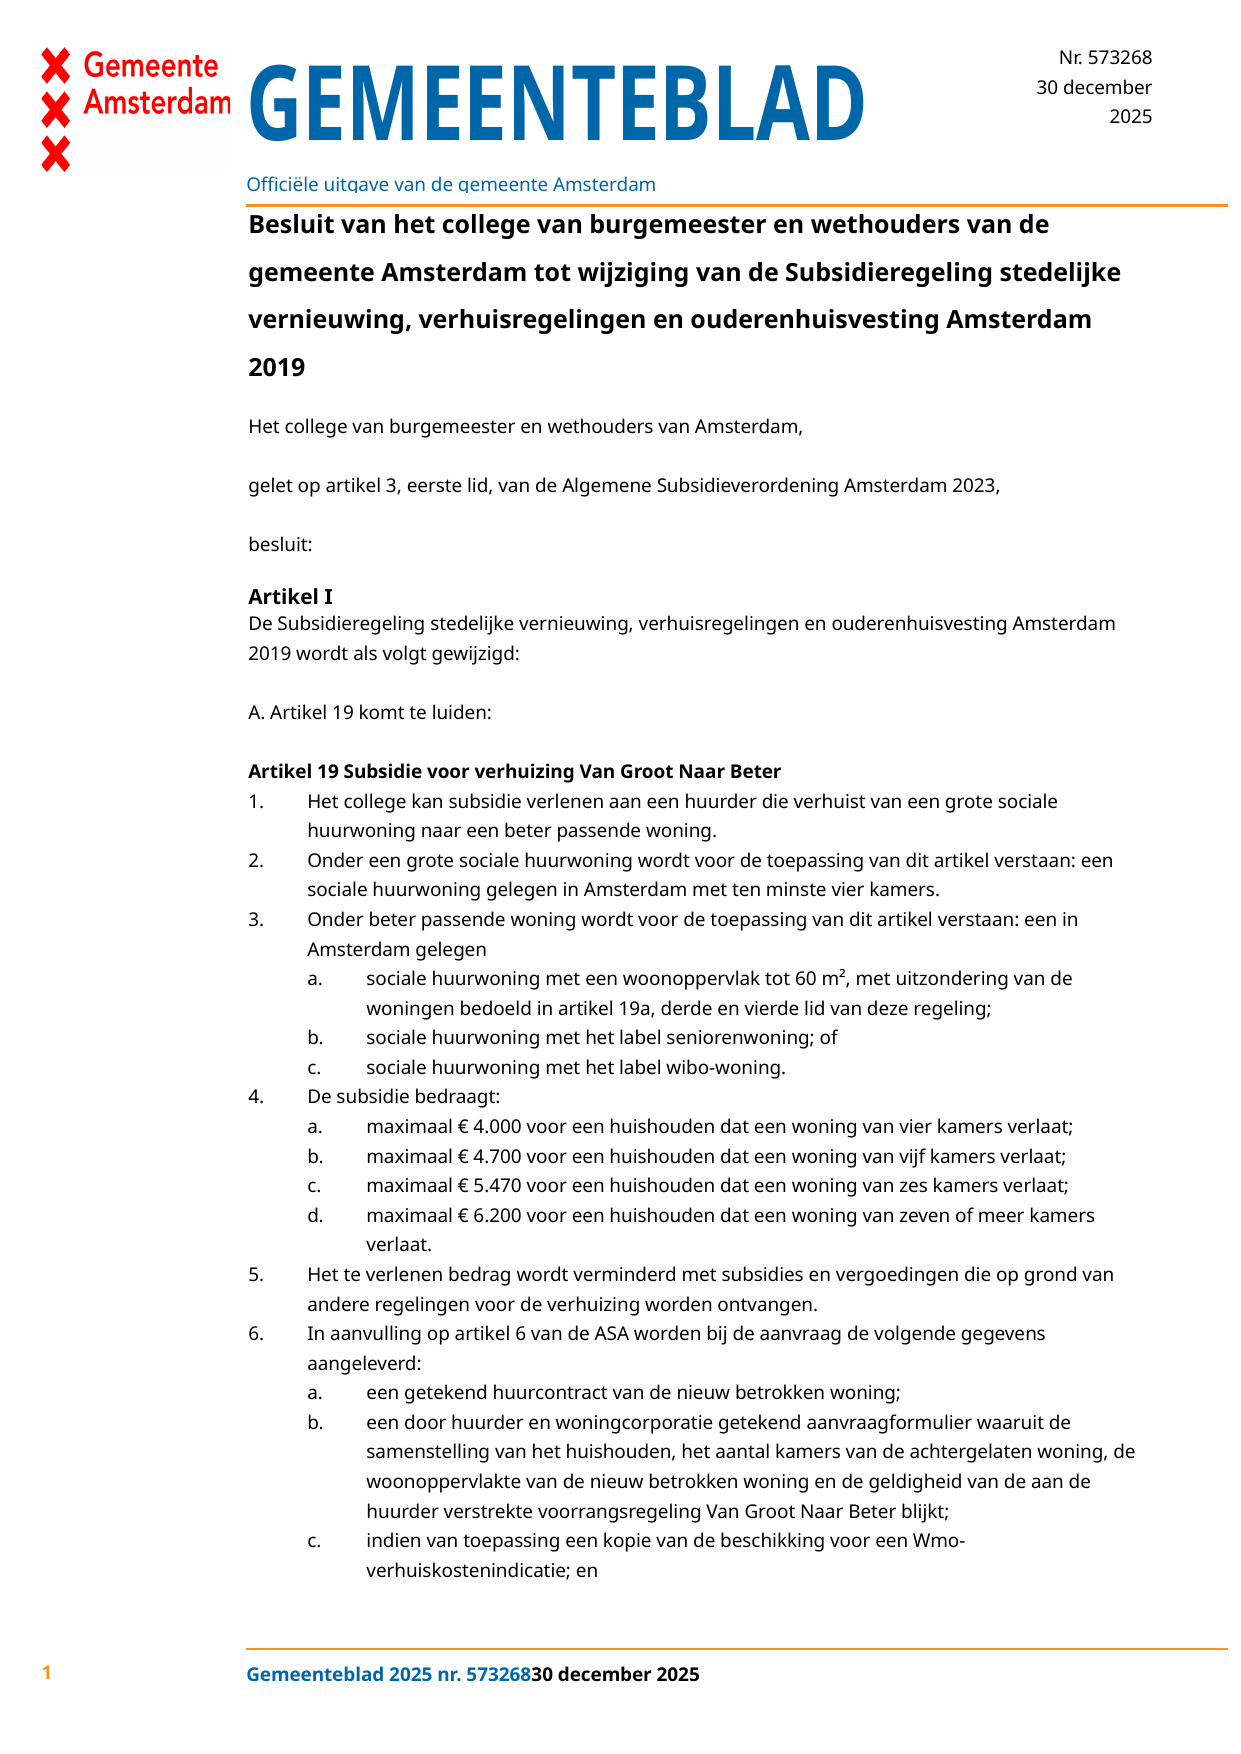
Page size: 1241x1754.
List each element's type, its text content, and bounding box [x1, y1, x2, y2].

list maximaal € 6.200 voor een huishouden dat een woning van zeven of meer kamers verlaat. [307, 1202, 1152, 1257]
text gelet op artikel 3, eerste lid, van de Algemene Subsidieverordening Amsterdam 2023, [248, 472, 1152, 498]
list In aanvulling op artikel 6 van de ASA worden bij de aanvraag de volgende gegevens aangeleverd: [248, 1320, 1152, 1376]
text Het college van burgemeester en wethouders van Amsterdam, [248, 413, 1152, 439]
text A. Artikel 19 komt te luiden: [248, 699, 1152, 725]
list een getekend huurcontract van de nieuw betrokken woning; [307, 1379, 1152, 1405]
list indien van toepassing een kopie van de beschikking voor een Wmo-verhuiskostenindicatie; en [307, 1527, 1152, 1583]
list een door huurder en woningcorporatie getekend aanvraagformulier waaruit de samenstelling van het huishouden, het aantal kamers van de achtergelaten woning, de woonoppervlakte van de nieuw betrokken woning en de geldigheid van de aan de huurder verstrekte voorrangsregeling Van Groot Naar Beter blijkt; [307, 1409, 1152, 1523]
text Artikel 19 Subsidie voor verhuizing Van Groot Naar Beter [248, 758, 1152, 784]
list Onder beter passende woning wordt voor de toepassing van dit artikel verstaan: een in Amsterdam gelegen [248, 906, 1152, 961]
list sociale huurwoning met het label seniorenwoning; of [307, 1024, 1152, 1050]
list sociale huurwoning met het label wibo-woning. [307, 1054, 1152, 1080]
picture [41, 47, 231, 172]
list sociale huurwoning met een woonoppervlak tot 60 m², met uitzondering van de woningen bedoeld in artikel 19a, derde en vierde lid van deze regeling; [307, 965, 1152, 1021]
list maximaal € 4.700 voor een huishouden dat een woning van vijf kamers verlaat; [307, 1143, 1152, 1168]
list De subsidie bedraagt: [248, 1084, 1152, 1109]
list Onder een grote sociale huurwoning wordt voor de toepassing van dit artikel verstaan: een sociale huurwoning gelegen in Amsterdam met ten minste vier kamers. [248, 847, 1152, 902]
list maximaal € 5.470 voor een huishouden dat een woning van zes kamers verlaat; [307, 1172, 1152, 1198]
list Het college kan subsidie verlenen aan een huurder die verhuist van een grote sociale huurwoning naar een beter passende woning. [248, 788, 1152, 843]
list maximaal € 4.000 voor een huishouden dat een woning van vier kamers verlaat; [307, 1113, 1152, 1139]
text Artikel I [248, 582, 1152, 610]
text Besluit van het college van burgemeester en wethouders van de gemeente Amsterdam tot wijziging van de Subsidieregeling stedelijke vernieuwing, verhuisregelingen en ouderenhuisvesting Amsterdam 2019 [248, 207, 1152, 384]
text besluit: [248, 531, 1152, 557]
text De Subsidieregeling stedelijke vernieuwing, verhuisregelingen en ouderenhuisvesting Amsterdam 2019 wordt als volgt gewijzigd: [248, 610, 1152, 666]
list Het te verlenen bedrag wordt verminderd met subsidies en vergoedingen die op grond van andere regelingen voor de verhuizing worden ontvangen. [248, 1261, 1152, 1316]
